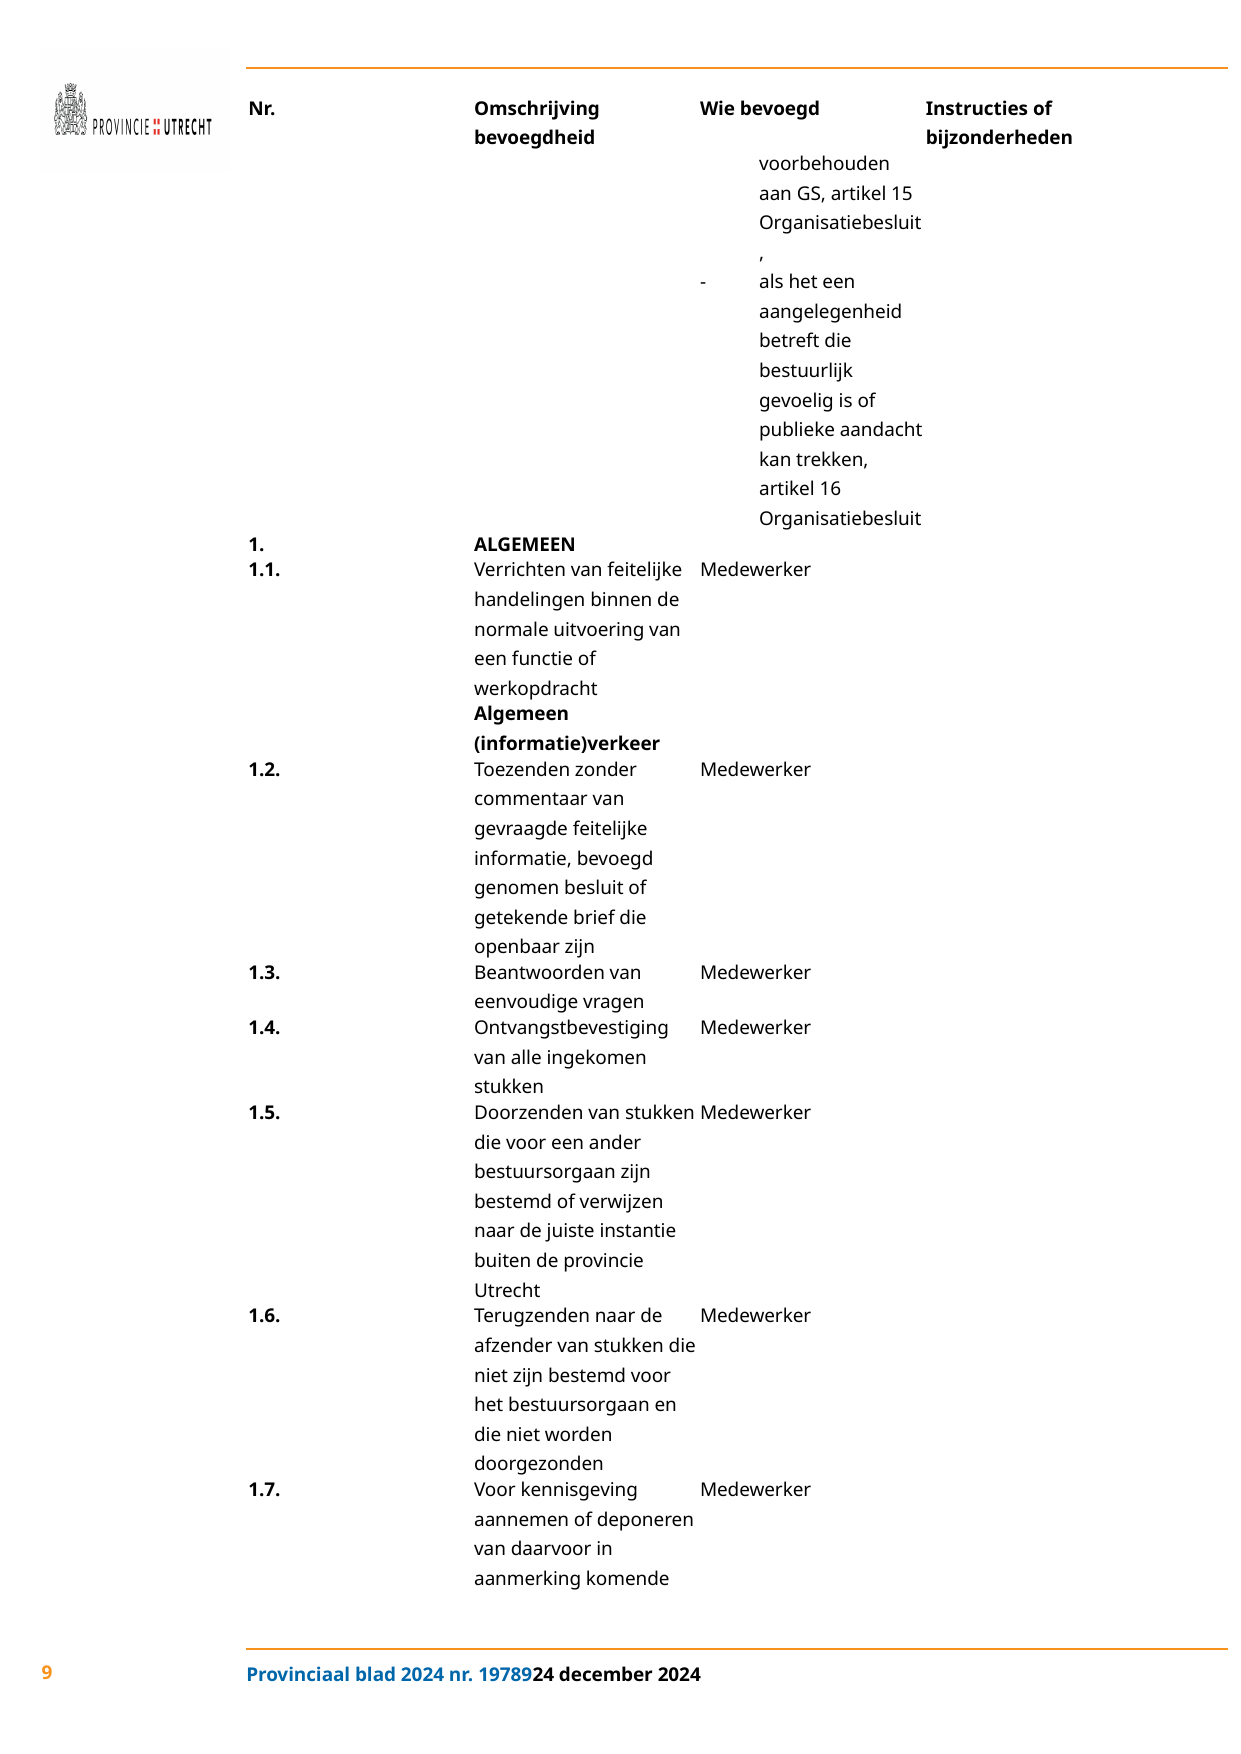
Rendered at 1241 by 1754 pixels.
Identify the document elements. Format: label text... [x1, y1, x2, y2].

table_cell Medewerker [700, 756, 926, 959]
table_cell [926, 1303, 1152, 1476]
table_header Instructies of bijzonderheden [926, 95, 1152, 150]
table_cell Terugzenden naar de afzender van stukken die niet zijn bestemd voor het bestuursorgaan en die niet worden doorgezonden [474, 1303, 700, 1476]
table_cell Doorzenden van stukken die voor een ander bestuursorgaan zijn bestemd of verwijzen naar de juiste instantie buiten de provincie Utrecht [474, 1099, 700, 1303]
table_cell [926, 1015, 1152, 1099]
table_cell Medewerker [700, 557, 926, 701]
table_cell [926, 701, 1152, 756]
table_cell [700, 701, 926, 756]
table_cell Toezenden zonder commentaar van gevraagde feitelijke informatie, bevoegd genomen besluit of getekende brief die openbaar zijn [474, 756, 700, 959]
table_cell [926, 756, 1152, 959]
table_header Wie bevoegd [700, 95, 926, 150]
table_cell Algemeen (informatie)verkeer [474, 701, 700, 756]
table_cell Beantwoorden van eenvoudige vragen [474, 959, 700, 1014]
table_cell 1.7. [248, 1476, 474, 1591]
table_cell 1. [248, 531, 474, 557]
table_cell [926, 557, 1152, 701]
table_cell Medewerker [700, 1303, 926, 1476]
table_cell [474, 150, 700, 531]
table_cell Medewerker [700, 1476, 926, 1591]
table_cell [926, 1476, 1152, 1591]
table_cell Medewerker [700, 1099, 926, 1303]
table_cell [926, 531, 1152, 557]
table_cell Medewerker [700, 959, 926, 1014]
table_cell 1.5. [248, 1099, 474, 1303]
table_cell [926, 959, 1152, 1014]
table_cell [700, 531, 926, 557]
table_cell 1.3. [248, 959, 474, 1014]
table_cell 1.1. [248, 557, 474, 701]
table_cell 1.4. [248, 1015, 474, 1099]
table_cell 1.2. [248, 756, 474, 959]
table_header Nr. [248, 95, 474, 150]
table_cell [926, 1099, 1152, 1303]
table_cell [926, 150, 1152, 531]
picture [41, 47, 231, 172]
table_cell 1.6. [248, 1303, 474, 1476]
table_cell voorbehouden aan GS, artikel 15 Organisatiebesluit, als het een aangelegenheid betreft die bestuurlijk gevoelig is of publieke aandacht kan trekken, artikel 16 Organisatiebesluit [700, 150, 926, 531]
table_cell Ontvangstbevestiging van alle ingekomen stukken [474, 1015, 700, 1099]
table_header Omschrijving bevoegdheid [474, 95, 700, 150]
table_cell Voor kennisgeving aannemen of deponeren van daarvoor in aanmerking komende [474, 1476, 700, 1591]
table_cell [248, 701, 474, 756]
table_cell [248, 150, 474, 531]
table_cell Medewerker [700, 1015, 926, 1099]
table_cell Verrichten van feitelijke handelingen binnen de normale uitvoering van een functie of werkopdracht [474, 557, 700, 701]
table_cell ALGEMEEN [474, 531, 700, 557]
